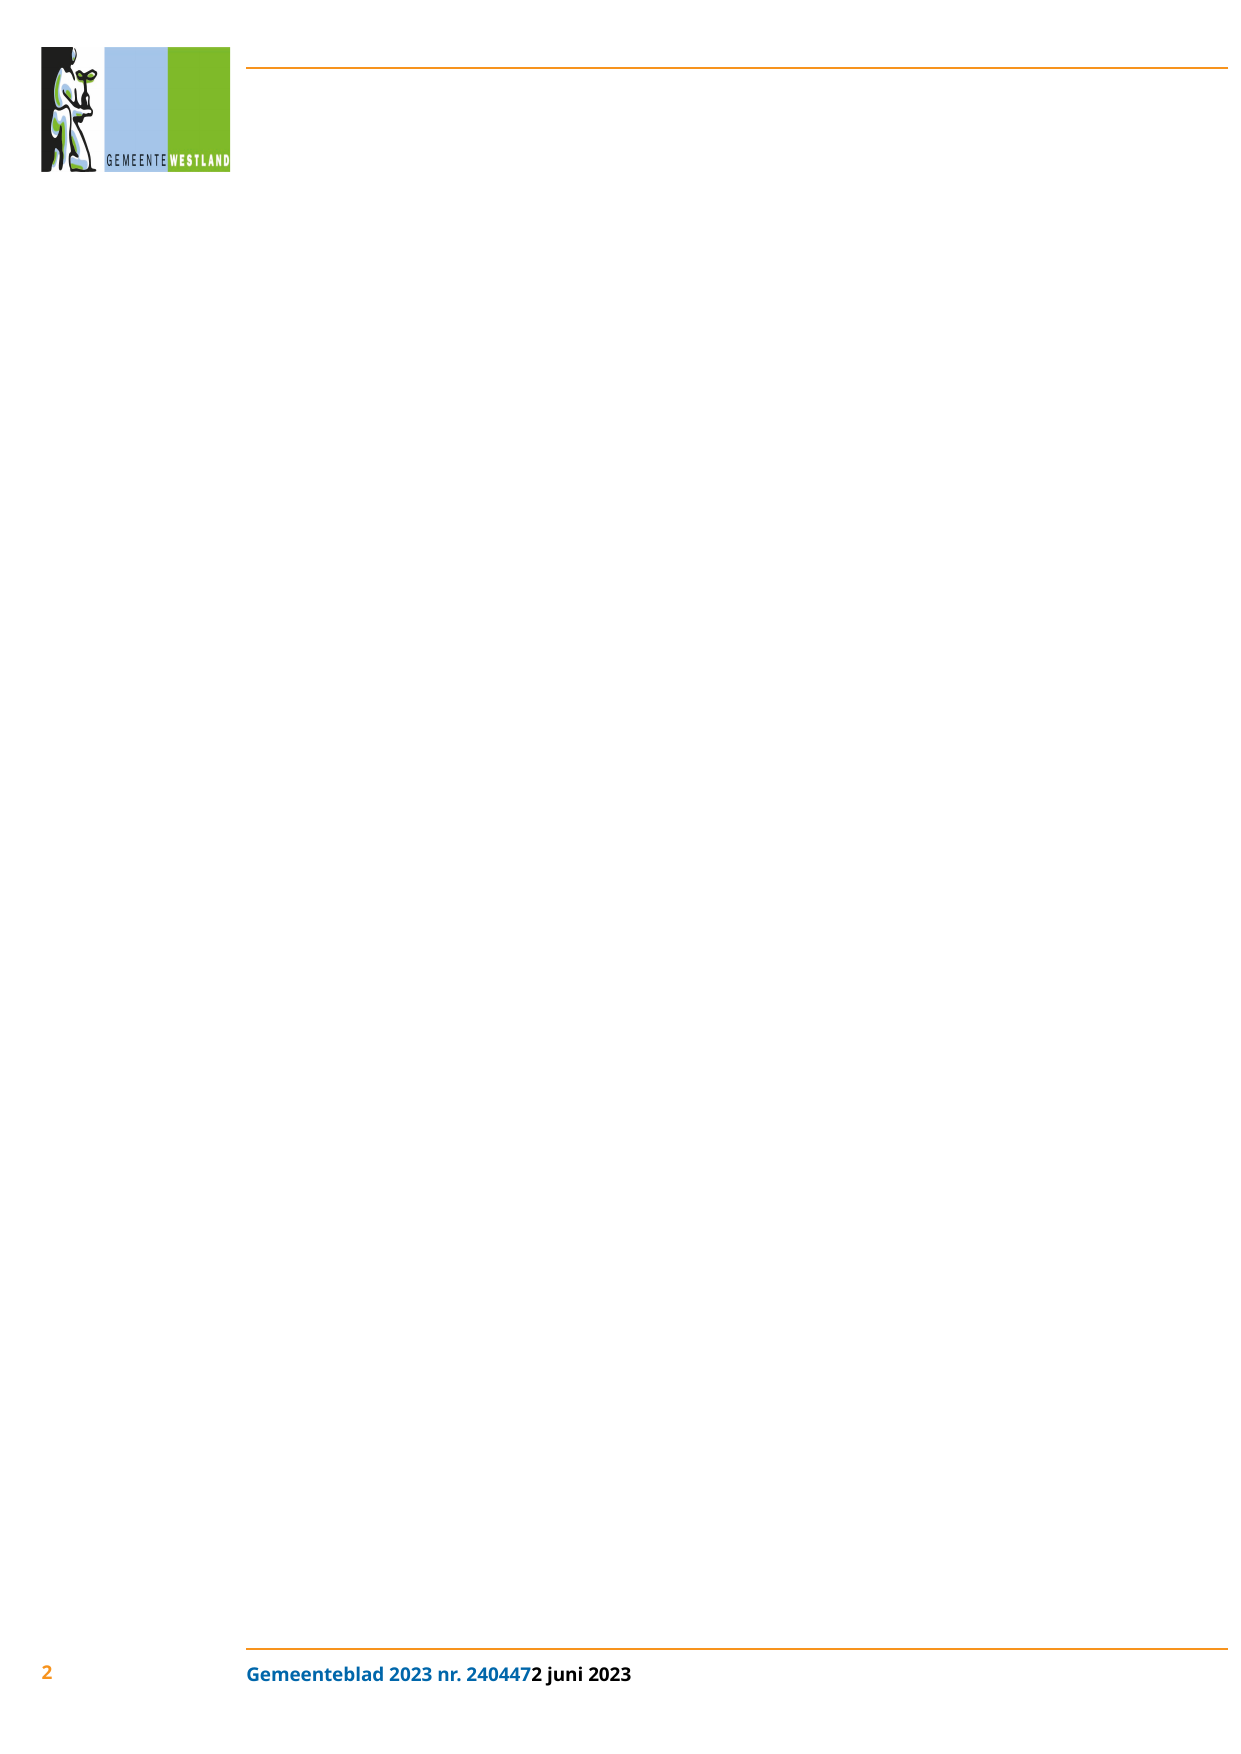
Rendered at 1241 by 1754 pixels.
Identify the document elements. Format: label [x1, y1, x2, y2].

picture [41, 47, 231, 172]
